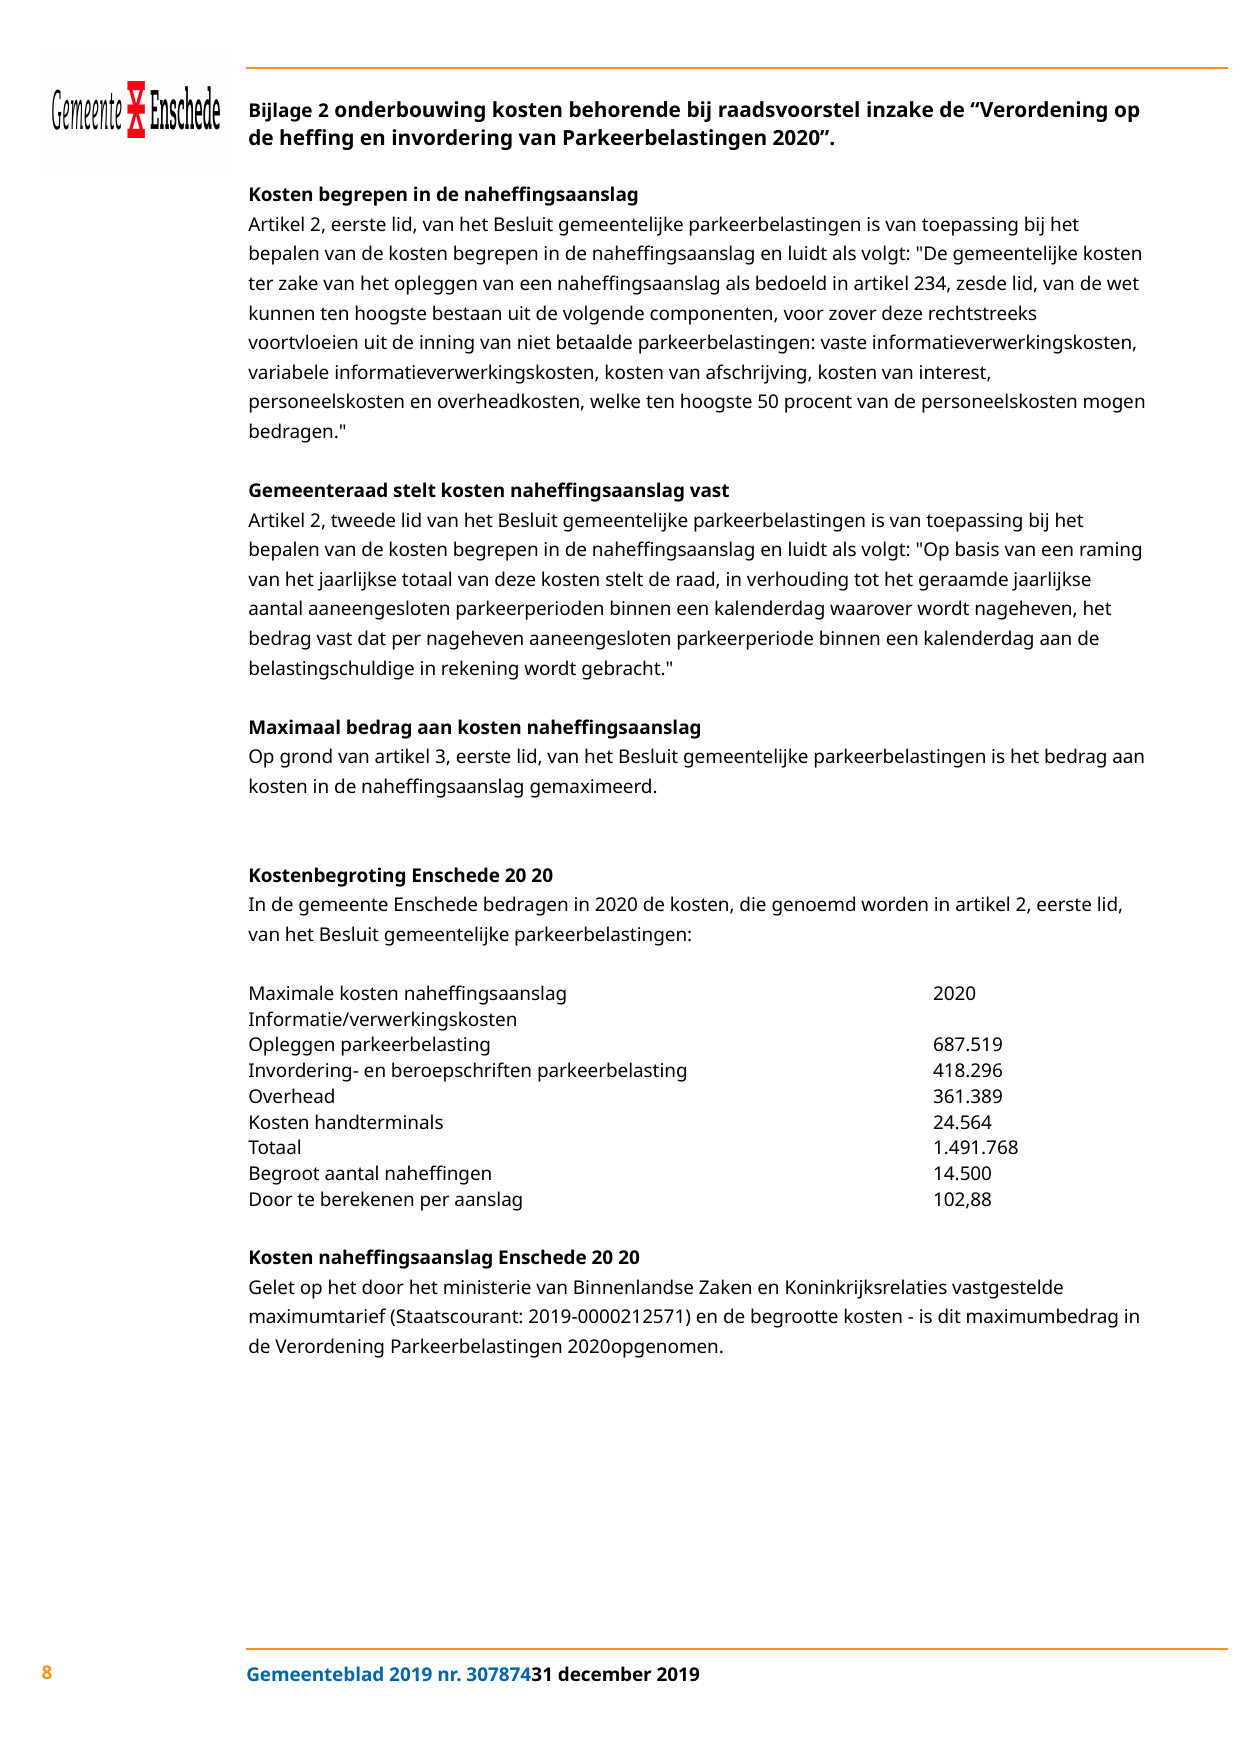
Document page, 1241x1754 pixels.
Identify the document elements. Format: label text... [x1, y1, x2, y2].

table_cell Invordering- en beroepschriften parkeerbelasting [248, 1058, 933, 1083]
table_cell Opleggen parkeerbelasting [248, 1032, 933, 1057]
table_cell Door te berekenen per aanslag [248, 1186, 933, 1212]
table_cell 24.564 [933, 1109, 1152, 1134]
table_cell 418.296 [933, 1058, 1152, 1083]
table_cell Begroot aantal naheffingen [248, 1160, 933, 1186]
text In de gemeente Enschede bedragen in 2020 de kosten, die genoemd worden in artikel 2, eerste lid, van het Besluit gemeentelijke parkeerbelastingen: [248, 891, 1152, 947]
text Artikel 2, tweede lid van het Besluit gemeentelijke parkeerbelastingen is van toepassing bij het bepalen van de kosten begrepen in de naheffingsaanslag en luidt als volgt: "Op basis van een raming van het jaarlijkse totaal van deze kosten stelt de raad, in verhouding tot het geraamde jaarlijkse aantal aaneengesloten parkeerperioden binnen een kalenderdag waarover wordt nageheven, het bedrag vast dat per nageheven aaneengesloten parkeerperiode binnen een kalenderdag aan de belastingschuldige in rekening wordt gebracht." [248, 507, 1152, 680]
text Kosten naheffingsaanslag Enschede 20 20 [248, 1244, 1152, 1270]
text Artikel 2, eerste lid, van het Besluit gemeentelijke parkeerbelastingen is van toepassing bij het bepalen van de kosten begrepen in de naheffingsaanslag en luidt als volgt: "De gemeentelijke kosten ter zake van het opleggen van een naheffingsaanslag als bedoeld in artikel 234, zesde lid, van de wet kunnen ten hoogste bestaan uit de volgende componenten, voor zover deze rechtstreeks voortvloeien uit de inning van niet betaalde parkeerbelastingen: vaste informatieverwerkingskosten, variabele informatieverwerkingskosten, kosten van afschrijving, kosten van interest, personeelskosten en overheadkosten, welke ten hoogste 50 procent van de personeelskosten mogen bedragen." [248, 211, 1152, 444]
text Bijlage 2 onderbouwing kosten behorende bij raadsvoorstel inzake de “Verordening op de heffing en invordering van Parkeerbelastingen 2020”. [248, 95, 1152, 152]
text Gemeenteraad stelt kosten naheffingsaanslag vast [248, 477, 1152, 503]
table_cell 1.491.768 [933, 1135, 1152, 1160]
table_cell Informatie/verwerkingskosten [248, 1006, 933, 1032]
table_cell Overhead [248, 1083, 933, 1109]
table_cell 687.519 [933, 1032, 1152, 1057]
table_cell Totaal [248, 1135, 933, 1160]
text Maximaal bedrag aan kosten naheffingsaanslag [248, 714, 1152, 739]
text Kosten begrepen in de naheffingsaanslag [248, 181, 1152, 207]
table_cell Kosten handterminals [248, 1109, 933, 1134]
table_cell 14.500 [933, 1160, 1152, 1186]
table_cell 361.389 [933, 1083, 1152, 1109]
table_cell 102,88 [933, 1186, 1152, 1212]
table_header 2020 [933, 980, 1152, 1006]
picture [41, 47, 231, 172]
text Op grond van artikel 3, eerste lid, van het Besluit gemeentelijke parkeerbelastingen is het bedrag aan kosten in de naheffingsaanslag gemaximeerd. [248, 743, 1152, 799]
table_cell [933, 1006, 1152, 1032]
table_header Maximale kosten naheffingsaanslag [248, 980, 933, 1006]
text Gelet op het door het ministerie van Binnenlandse Zaken en Koninkrijksrelaties vastgestelde maximumtarief (Staatscourant: 2019-0000212571) en de begrootte kosten - is dit maximumbedrag in de Verordening Parkeerbelastingen 2020opgenomen. [248, 1274, 1152, 1359]
text Kostenbegroting Enschede 20 20 [248, 862, 1152, 887]
